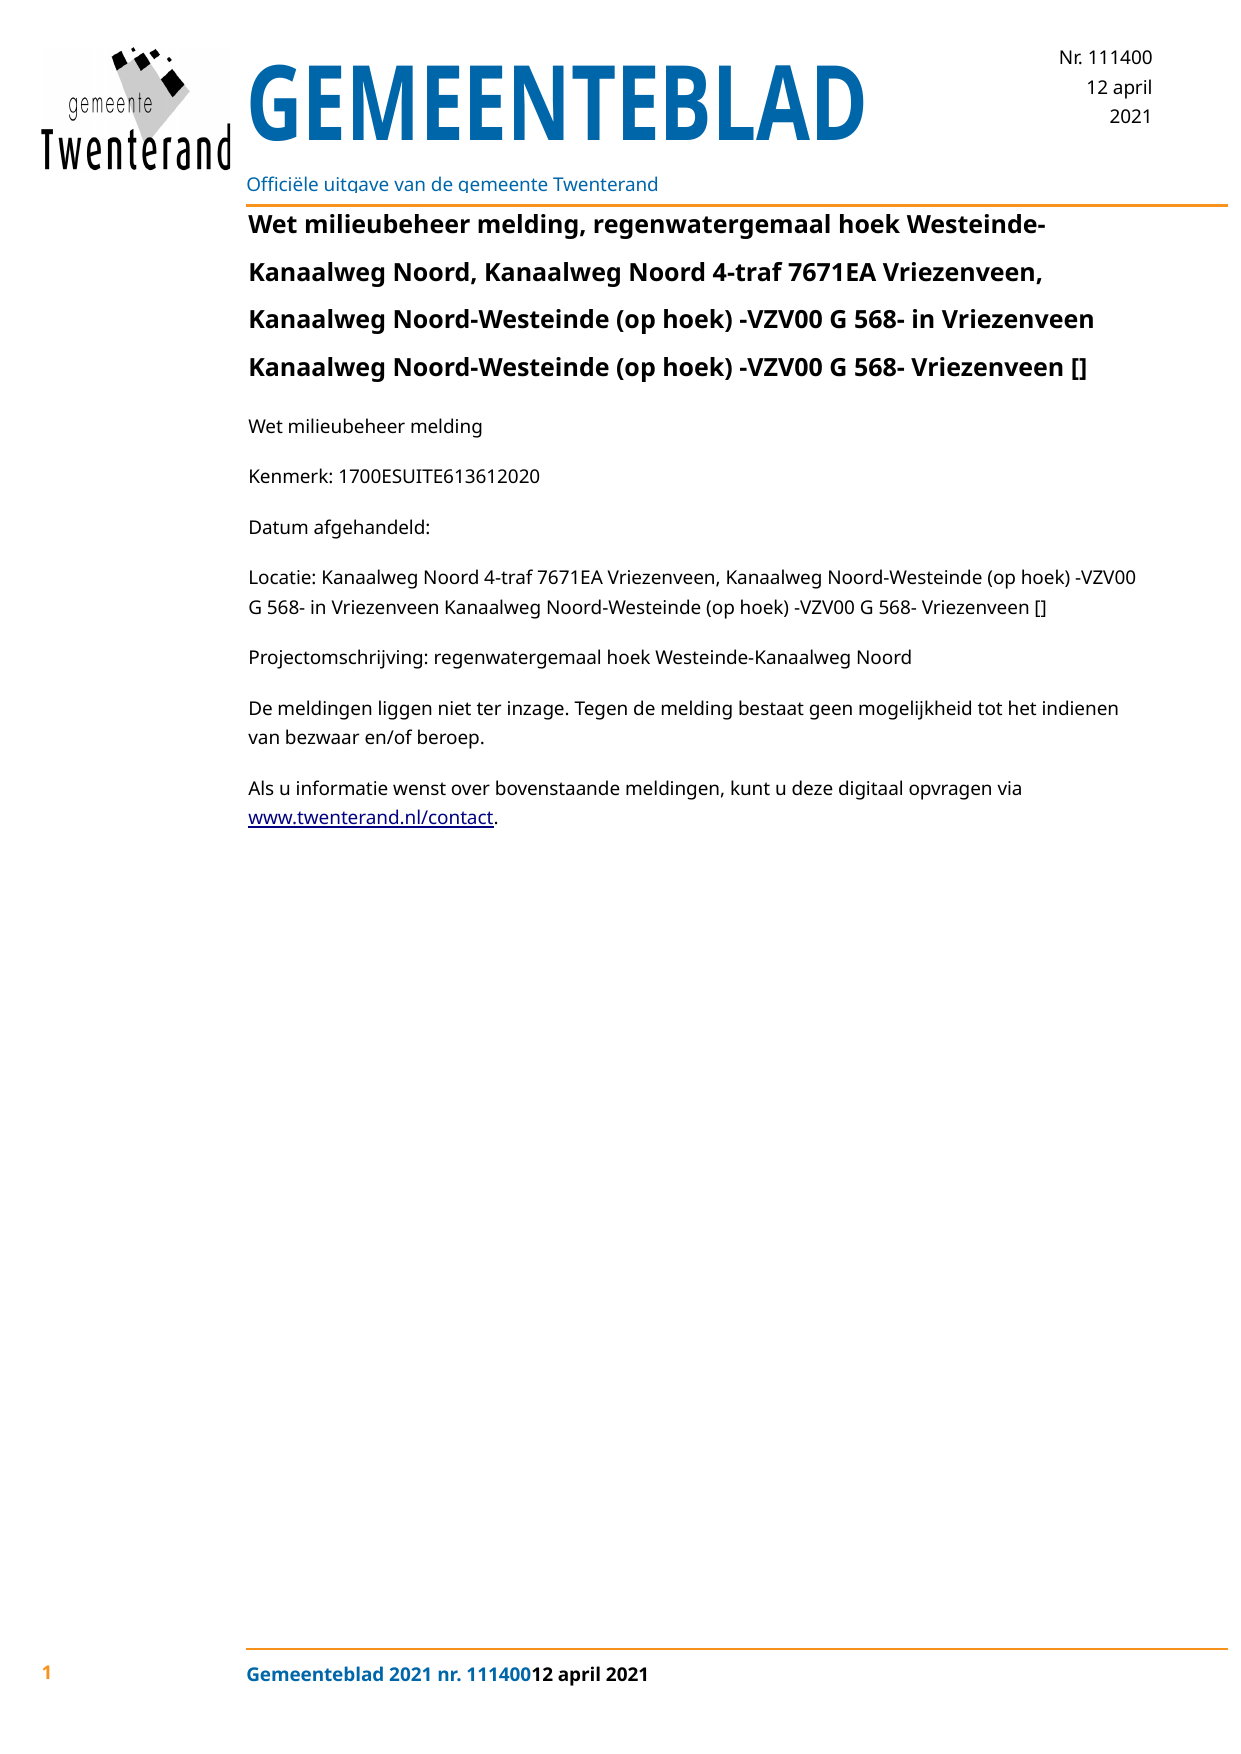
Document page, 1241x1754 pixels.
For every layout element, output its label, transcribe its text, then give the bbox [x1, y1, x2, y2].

text Kenmerk: 1700ESUITE613612020 [248, 463, 1152, 489]
text Projectomschrijving: regenwatergemaal hoek Westeinde-Kanaalweg Noord [248, 644, 1152, 670]
text De meldingen liggen niet ter inzage. Tegen de melding bestaat geen mogelijkheid tot het indienen van bezwaar en/of beroep. [248, 695, 1152, 750]
text Wet milieubeheer melding [248, 413, 1152, 439]
text Als u informatie wenst over bovenstaande meldingen, kunt u deze digitaal opvragen via www.twenterand.nl/contact. [248, 775, 1152, 830]
text Wet milieubeheer melding, regenwatergemaal hoek Westeinde-Kanaalweg Noord, Kanaalweg Noord 4-traf 7671EA Vriezenveen, Kanaalweg Noord-Westeinde (op hoek) -VZV00 G 568- in Vriezenveen Kanaalweg Noord-Westeinde (op hoek) -VZV00 G 568- Vriezenveen [] [248, 207, 1152, 384]
text Datum afgehandeld: [248, 514, 1152, 540]
picture [41, 47, 231, 172]
text Locatie: Kanaalweg Noord 4-traf 7671EA Vriezenveen, Kanaalweg Noord-Westeinde (op hoek) -VZV00 G 568- in Vriezenveen Kanaalweg Noord-Westeinde (op hoek) -VZV00 G 568- Vriezenveen [] [248, 564, 1152, 620]
